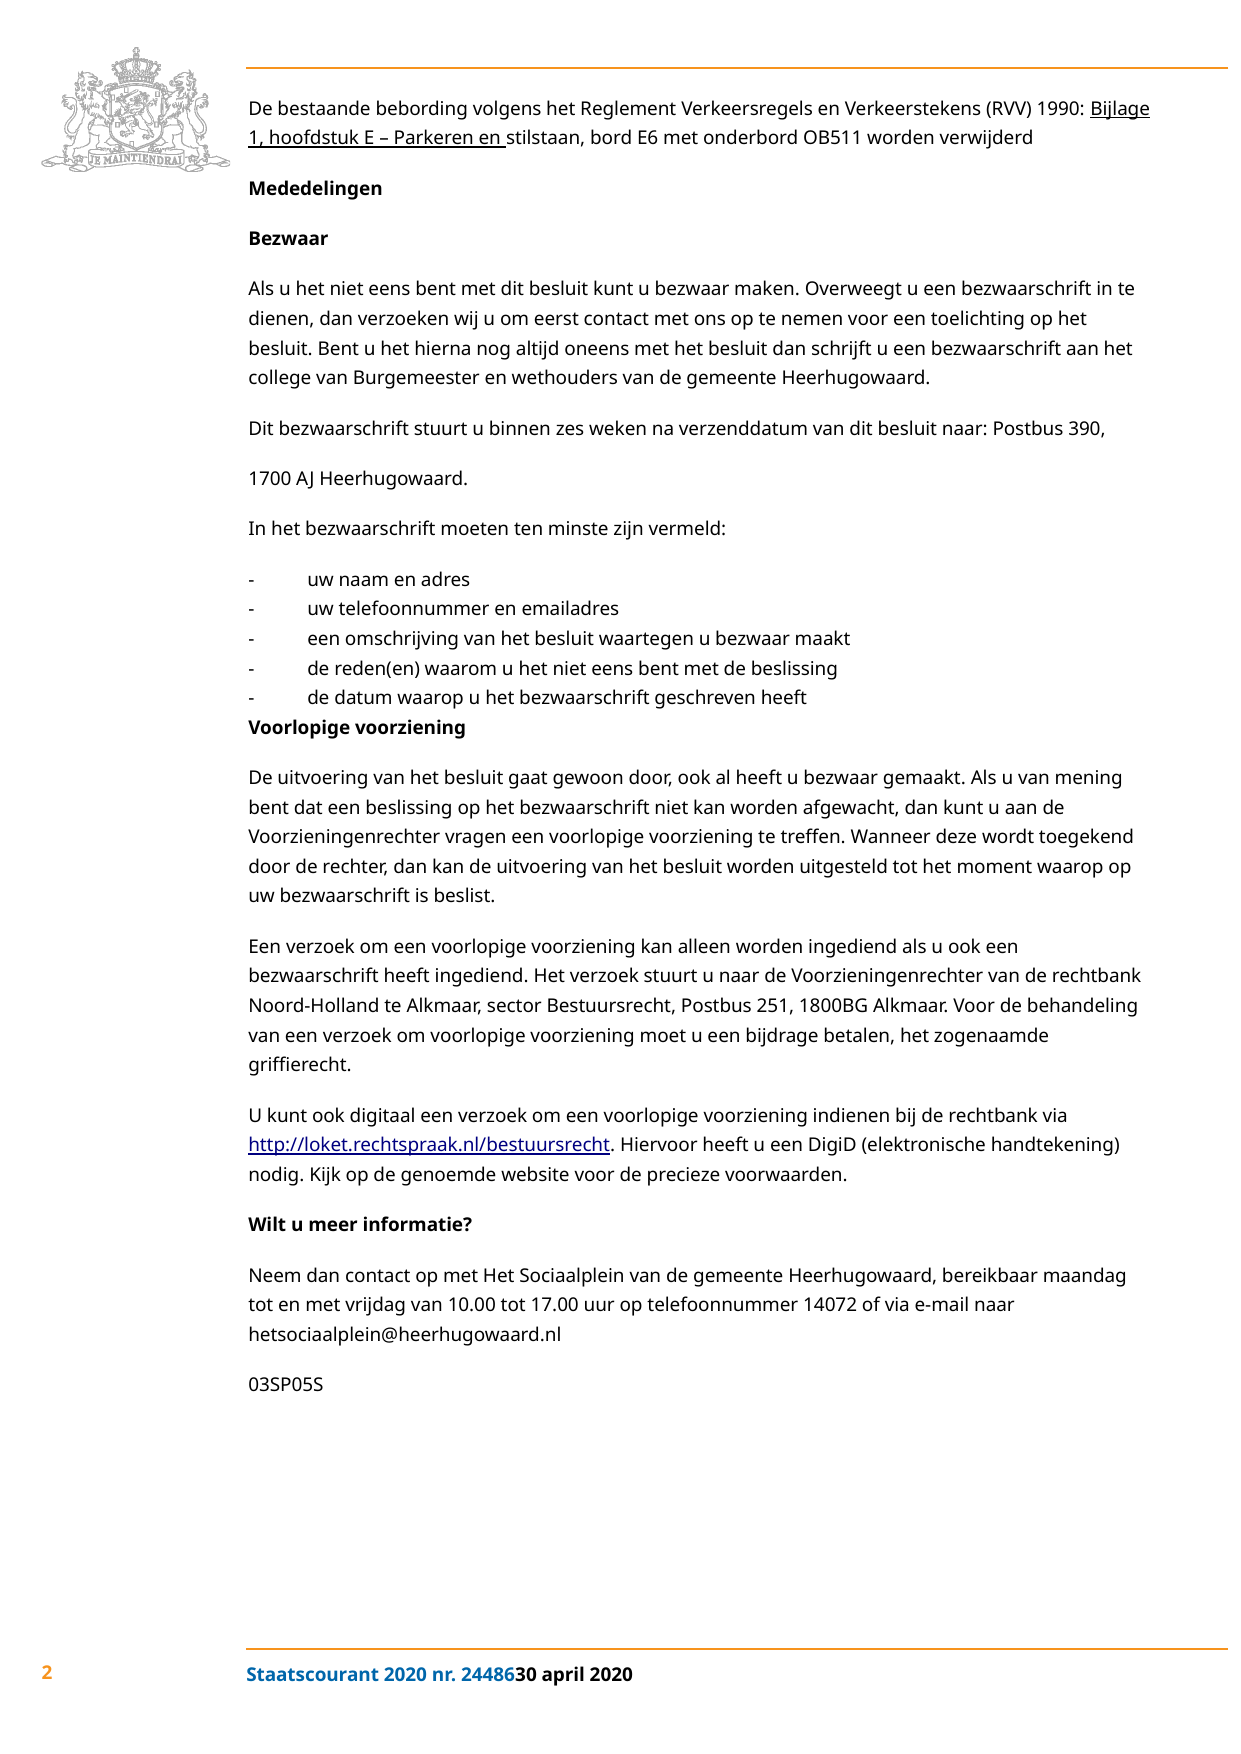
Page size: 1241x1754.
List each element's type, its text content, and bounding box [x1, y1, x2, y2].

text Als u het niet eens bent met dit besluit kunt u bezwaar maken. Overweegt u een bezwaarschrift in te dienen, dan verzoeken wij u om eerst contact met ons op te nemen voor een toelichting op het besluit. Bent u het hierna nog altijd oneens met het besluit dan schrijft u een bezwaarschrift aan het college van Burgemeester en wethouders van de gemeente Heerhugowaard. [248, 276, 1152, 390]
text Wilt u meer informatie? [248, 1211, 1152, 1237]
text 03SP05S [248, 1371, 1152, 1397]
list de reden(en) waarom u het niet eens bent met de beslissing [248, 655, 1152, 681]
picture [41, 47, 231, 172]
text De uitvoering van het besluit gaat gewoon door, ook al heeft u bezwaar gemaakt. Als u van mening bent dat een beslissing op het bezwaarschrift niet kan worden afgewacht, dan kunt u aan de Voorzieningenrechter vragen een voorlopige voorziening te treffen. Wanneer deze wordt toegekend door de rechter, dan kan de uitvoering van het besluit worden uitgesteld tot het moment waarop op uw bezwaarschrift is beslist. [248, 764, 1152, 908]
text Voorlopige voorziening [248, 714, 1152, 740]
list uw telefoonnummer en emailadres [248, 596, 1152, 621]
text 1700 AJ Heerhugowaard. [248, 465, 1152, 491]
text Bezwaar [248, 225, 1152, 251]
text U kunt ook digitaal een verzoek om een voorlopige voorziening indienen bij de rechtbank via http://loket.rechtspraak.nl/bestuursrecht. Hiervoor heeft u een DigiD (elektronische handtekening) nodig. Kijk op de genoemde website voor de precieze voorwaarden. [248, 1102, 1152, 1187]
text Mededelingen [248, 175, 1152, 201]
text Dit bezwaarschrift stuurt u binnen zes weken na verzenddatum van dit besluit naar: Postbus 390, [248, 415, 1152, 441]
list de datum waarop u het bezwaarschrift geschreven heeft [248, 684, 1152, 710]
list uw naam en adres [248, 566, 1152, 592]
text Een verzoek om een voorlopige voorziening kan alleen worden ingediend als u ook een bezwaarschrift heeft ingediend. Het verzoek stuurt u naar de Voorzieningenrechter van de rechtbank Noord-Holland te Alkmaar, sector Bestuursrecht, Postbus 251, 1800BG Alkmaar. Voor de behandeling van een verzoek om voorlopige voorziening moet u een bijdrage betalen, het zogenaamde griffierecht. [248, 933, 1152, 1077]
list een omschrijving van het besluit waartegen u bezwaar maakt [248, 625, 1152, 651]
text Neem dan contact op met Het Sociaalplein van de gemeente Heerhugowaard, bereikbaar maandag tot en met vrijdag van 10.00 tot 17.00 uur op telefoonnummer 14072 of via e-mail naar hetsociaalplein@heerhugowaard.nl [248, 1262, 1152, 1347]
text De bestaande bebording volgens het Reglement Verkeersregels en Verkeerstekens (RVV) 1990: Bijlage 1, hoofdstuk E – Parkeren en stilstaan, bord E6 met onderbord OB511 worden verwijderd [248, 95, 1152, 150]
text In het bezwaarschrift moeten ten minste zijn vermeld: [248, 516, 1152, 541]
